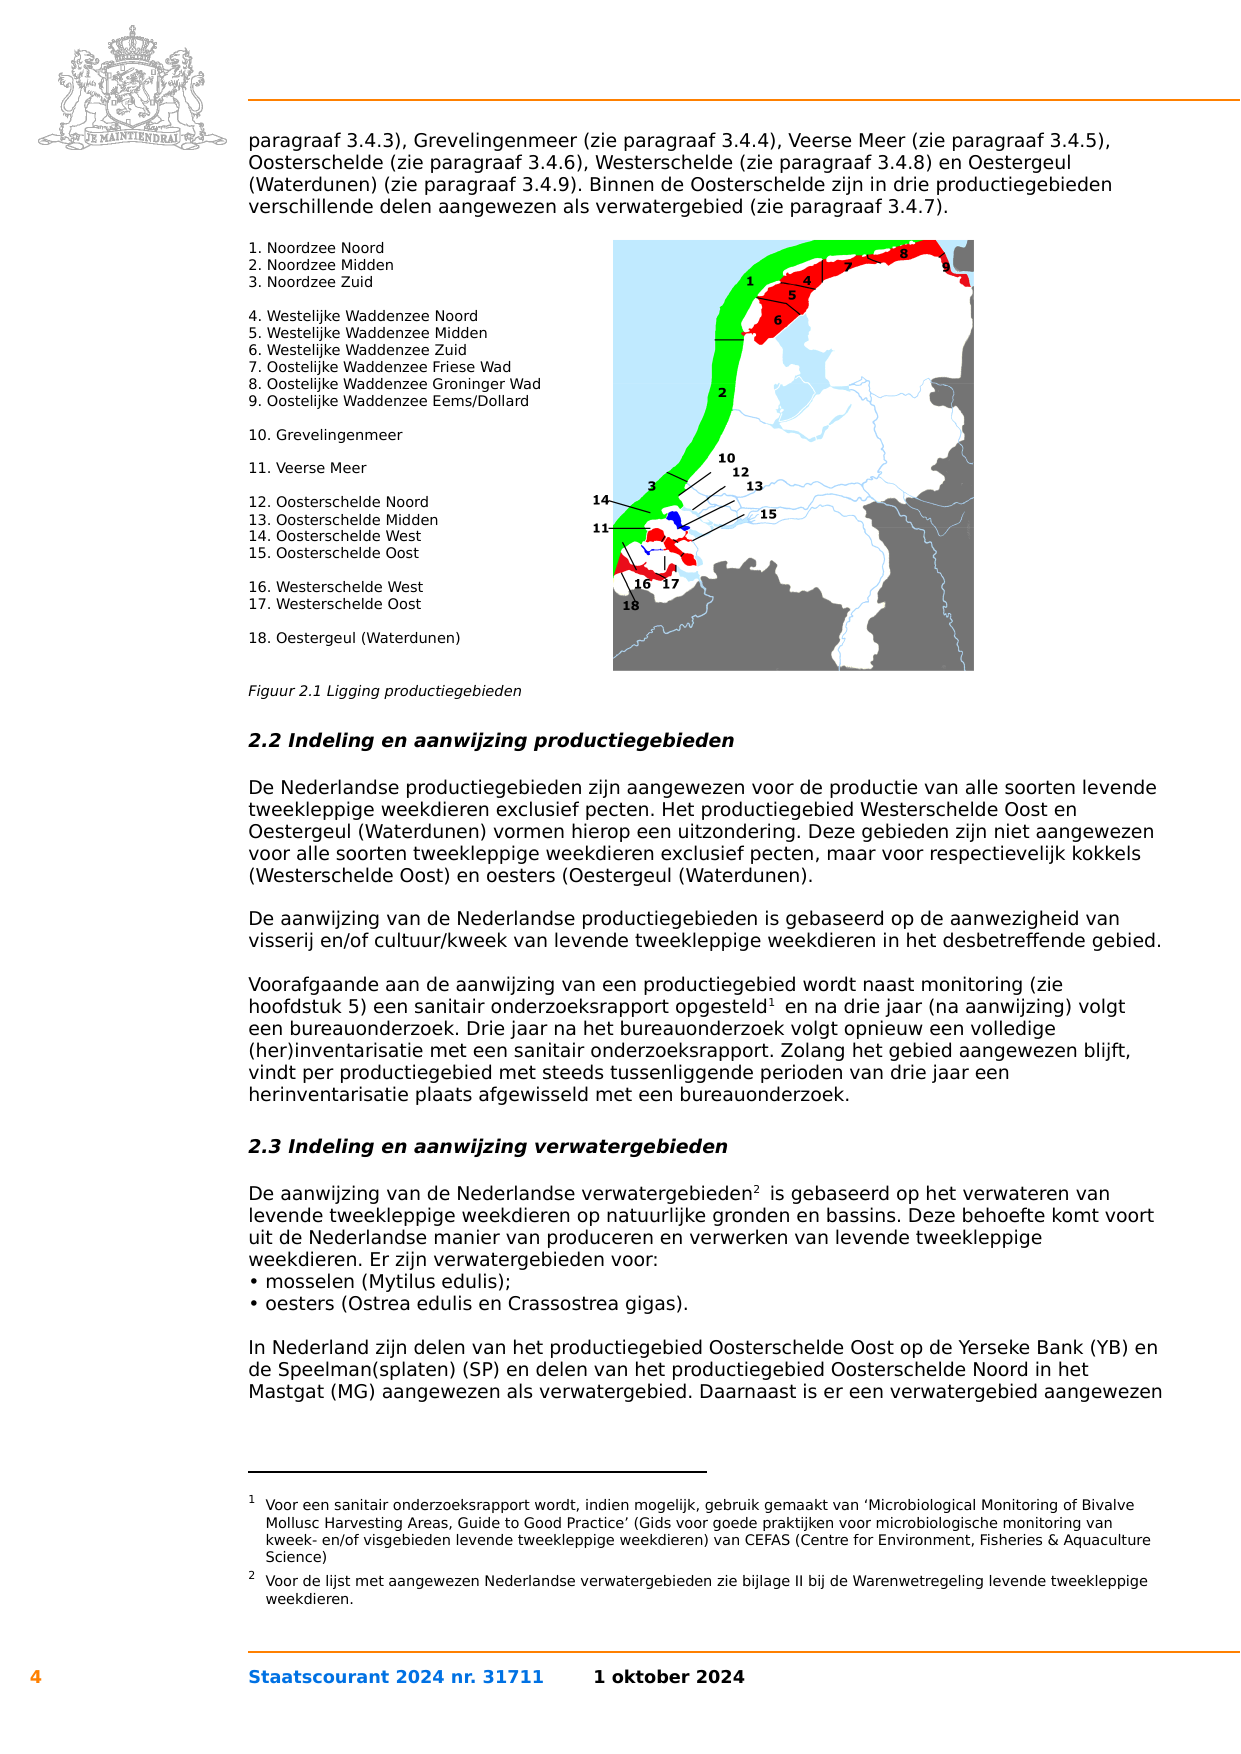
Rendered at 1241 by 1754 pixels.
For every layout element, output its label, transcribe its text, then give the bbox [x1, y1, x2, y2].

subtitle 2.2 Indeling en aanwijzing productiegebieden [248, 729, 1163, 752]
table_cell 2. Noordzee Midden [248, 257, 588, 274]
text Voorafgaande aan de aanwijzing van een productiegebied wordt naast monitoring (zie hoofdstuk 5) een sanitair onderzoeksrapport opgesteld en na drie jaar (na aanwijzing) volgt een bureauonderzoek. Drie jaar na het bureauonderzoek volgt opnieuw een volledige (her)inventarisatie met een sanitair onderzoeksrapport. Zolang het gebied aangewezen blijft, vindt per productiegebied met steeds tussenliggende perioden van drie jaar een herinventarisatie plaats afgewisseld met een bureauonderzoek. [248, 974, 1163, 1106]
text De aanwijzing van de Nederlandse productiegebieden is gebaseerd op de aanwezigheid van visserij en/of cultuur/kweek van levende tweekleppige weekdieren in het desbetreffende gebied. [248, 908, 1163, 952]
table_header [588, 240, 593, 671]
text • mosselen (Mytilus edulis); [248, 1271, 1163, 1293]
table_cell 17. Westerschelde Oost [248, 596, 588, 613]
table_cell [248, 613, 588, 630]
text • oesters (Ostrea edulis en Crassostrea gigas). [248, 1293, 1163, 1315]
table_cell 6. Westelijke Waddenzee Zuid [248, 342, 588, 358]
table_cell 8. Oostelijke Waddenzee Groninger Wad [248, 376, 588, 392]
table_cell 4. Westelijke Waddenzee Noord [248, 308, 588, 324]
text De Nederlandse productiegebieden zijn aangewezen voor de productie van alle soorten levende tweekleppige weekdieren exclusief pecten. Het productiegebied Westerschelde Oost en Oestergeul (Waterdunen) vormen hierop een uitzondering. Deze gebieden zijn niet aangewezen voor alle soorten tweekleppige weekdieren exclusief pecten, maar voor respectievelijk kokkels (Westerschelde Oost) en oesters (Oestergeul (Waterdunen). [248, 777, 1163, 886]
text Voor een sanitair onderzoeksrapport wordt, indien mogelijk, gebruik gemaakt van ‘Microbiological Monitoring of Bivalve Mollusc Harvesting Areas, Guide to Good Practice’ (Gids voor goede praktijken voor microbiologische monitoring van kweek- en/of visgebieden levende tweekleppige weekdieren) van CEFAS (Centre for Environment, Fisheries & Aquaculture Science) [248, 1493, 1163, 1566]
table_cell [248, 291, 588, 308]
table_cell 10. Grevelingenmeer [248, 426, 588, 443]
table_header 1. Noordzee Noord [248, 240, 588, 257]
table_cell 11. Veerse Meer [248, 460, 588, 477]
table_cell 7. Oostelijke Waddenzee Friese Wad [248, 359, 588, 376]
table_header [978, 240, 1163, 671]
text De aanwijzing van de Nederlandse verwatergebieden is gebaseerd op het verwateren van levende tweekleppige weekdieren op natuurlijke gronden en bassins. Deze behoefte komt voort uit de Nederlandse manier van produceren en verwerken van levende tweekleppige weekdieren. Er zijn verwatergebieden voor: [248, 1183, 1163, 1271]
table_cell 14. Oosterschelde West [248, 528, 588, 545]
table_cell [248, 410, 588, 426]
table_cell 15. Oosterschelde Oost [248, 545, 588, 562]
text paragraaf 3.4.3), Grevelingenmeer (zie paragraaf 3.4.4), Veerse Meer (zie paragraaf 3.4.5), Oosterschelde (zie paragraaf 3.4.6), Westerschelde (zie paragraaf 3.4.8) en Oestergeul (Waterdunen) (zie paragraaf 3.4.9). Binnen de Oosterschelde zijn in drie productiegebieden verschillende delen aangewezen als verwatergebied (zie paragraaf 3.4.7). [248, 130, 1163, 218]
picture [593, 239, 978, 671]
table_cell 13. Oosterschelde Midden [248, 511, 588, 528]
table_cell 18. Oestergeul (Waterdunen) [248, 630, 588, 671]
table_cell 5. Westelijke Waddenzee Midden [248, 325, 588, 342]
table_cell [248, 444, 588, 460]
table_cell [248, 562, 588, 579]
table_cell 3. Noordzee Zuid [248, 274, 588, 291]
table_cell Figuur 2.1 Ligging productiegebieden [248, 671, 1163, 699]
subtitle 2.3 Indeling en aanwijzing verwatergebieden [248, 1136, 1163, 1158]
table_cell 16. Westerschelde West [248, 579, 588, 596]
table_cell [248, 478, 588, 494]
table_cell 9. Oostelijke Waddenzee Eems/Dollard [248, 393, 588, 409]
table_cell 12. Oosterschelde Noord [248, 494, 588, 511]
text Voor de lijst met aangewezen Nederlandse verwatergebieden zie bijlage II bij de Warenwetregeling levende tweekleppige weekdieren. [248, 1569, 1163, 1608]
picture [38, 25, 227, 150]
text In Nederland zijn delen van het productiegebied Oosterschelde Oost op de Yerseke Bank (YB) en de Speelman(splaten) (SP) en delen van het productiegebied Oosterschelde Noord in het Mastgat (MG) aangewezen als verwatergebied. Daarnaast is er een verwatergebied aangewezen [248, 1337, 1163, 1403]
